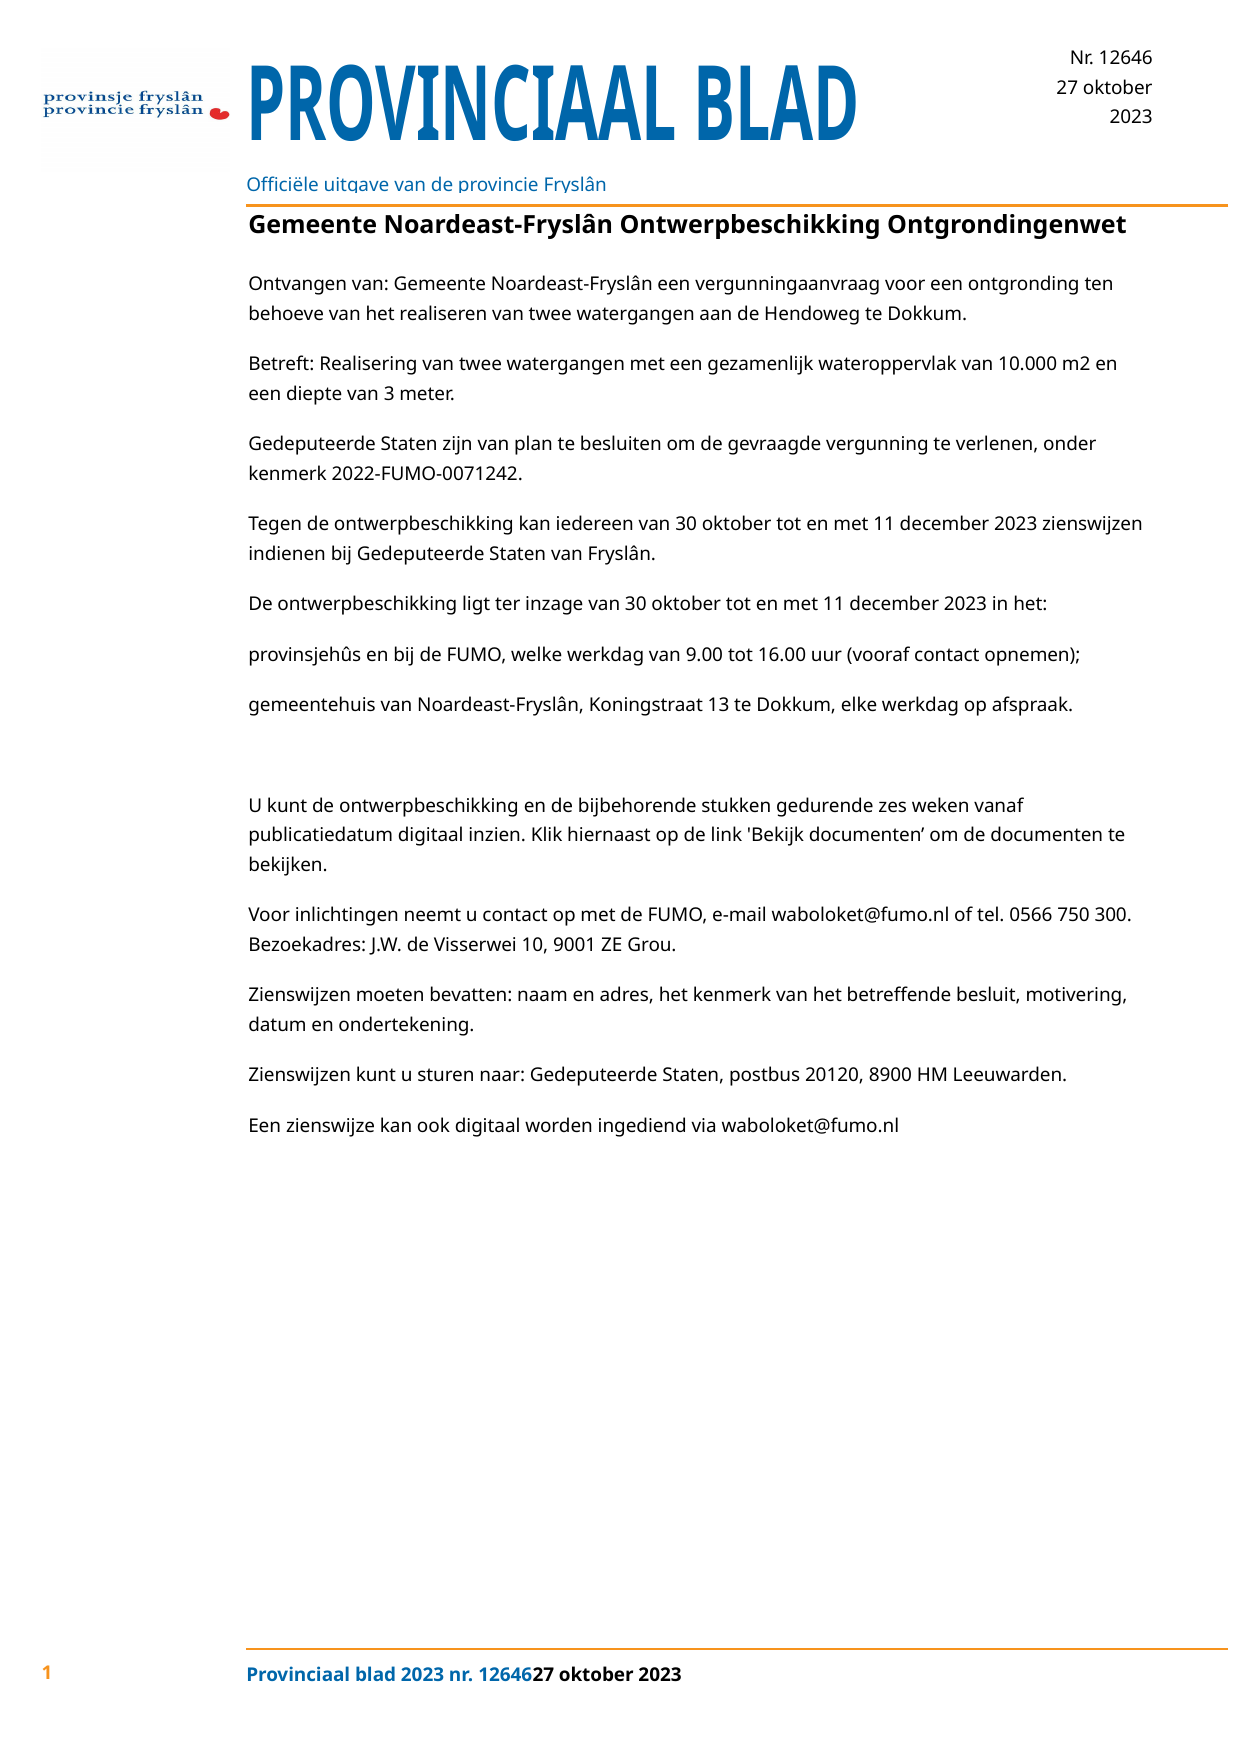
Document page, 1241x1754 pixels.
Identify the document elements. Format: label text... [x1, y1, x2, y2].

text Zienswijzen moeten bevatten: naam en adres, het kenmerk van het betreffende besluit, motivering, datum en ondertekening. [248, 982, 1152, 1037]
text Gemeente Noardeast-Fryslân Ontwerpbeschikking Ontgrondingenwet [248, 207, 1152, 241]
text Gedeputeerde Staten zijn van plan te besluiten om de gevraagde vergunning te verlenen, onder kenmerk 2022-FUMO-0071242. [248, 430, 1152, 486]
text De ontwerpbeschikking ligt ter inzage van 30 oktober tot en met 11 december 2023 in het: [248, 590, 1152, 616]
picture [41, 47, 231, 172]
text Betreft: Realisering van twee watergangen met een gezamenlijk wateroppervlak van 10.000 m2 en een diepte van 3 meter. [248, 350, 1152, 406]
text Een zienswijze kan ook digitaal worden ingediend via waboloket@fumo.nl [248, 1112, 1152, 1138]
text provinsjehûs en bij de FUMO, welke werkdag van 9.00 tot 16.00 uur (vooraf contact opnemen); [248, 641, 1152, 666]
text Tegen de ontwerpbeschikking kan iedereen van 30 oktober tot en met 11 december 2023 zienswijzen indienen bij Gedeputeerde Staten van Fryslân. [248, 510, 1152, 566]
text Ontvangen van: Gemeente Noardeast-Fryslân een vergunningaanvraag voor een ontgronding ten behoeve van het realiseren van twee watergangen aan de Hendoweg te Dokkum. [248, 270, 1152, 326]
text gemeentehuis van Noardeast-Fryslân, Koningstraat 13 te Dokkum, elke werkdag op afspraak. [248, 691, 1152, 717]
text Voor inlichtingen neemt u contact op met de FUMO, e-mail waboloket@fumo.nl of tel. 0566 750 300. Bezoekadres: J.W. de Visserwei 10, 9001 ZE Grou. [248, 902, 1152, 957]
text U kunt de ontwerpbeschikking en de bijbehorende stukken gedurende zes weken vanaf publicatiedatum digitaal inzien. Klik hiernaast op de link 'Bekijk documenten’ om de documenten te bekijken. [248, 792, 1152, 877]
text Zienswijzen kunt u sturen naar: Gedeputeerde Staten, postbus 20120, 8900 HM Leeuwarden. [248, 1062, 1152, 1087]
